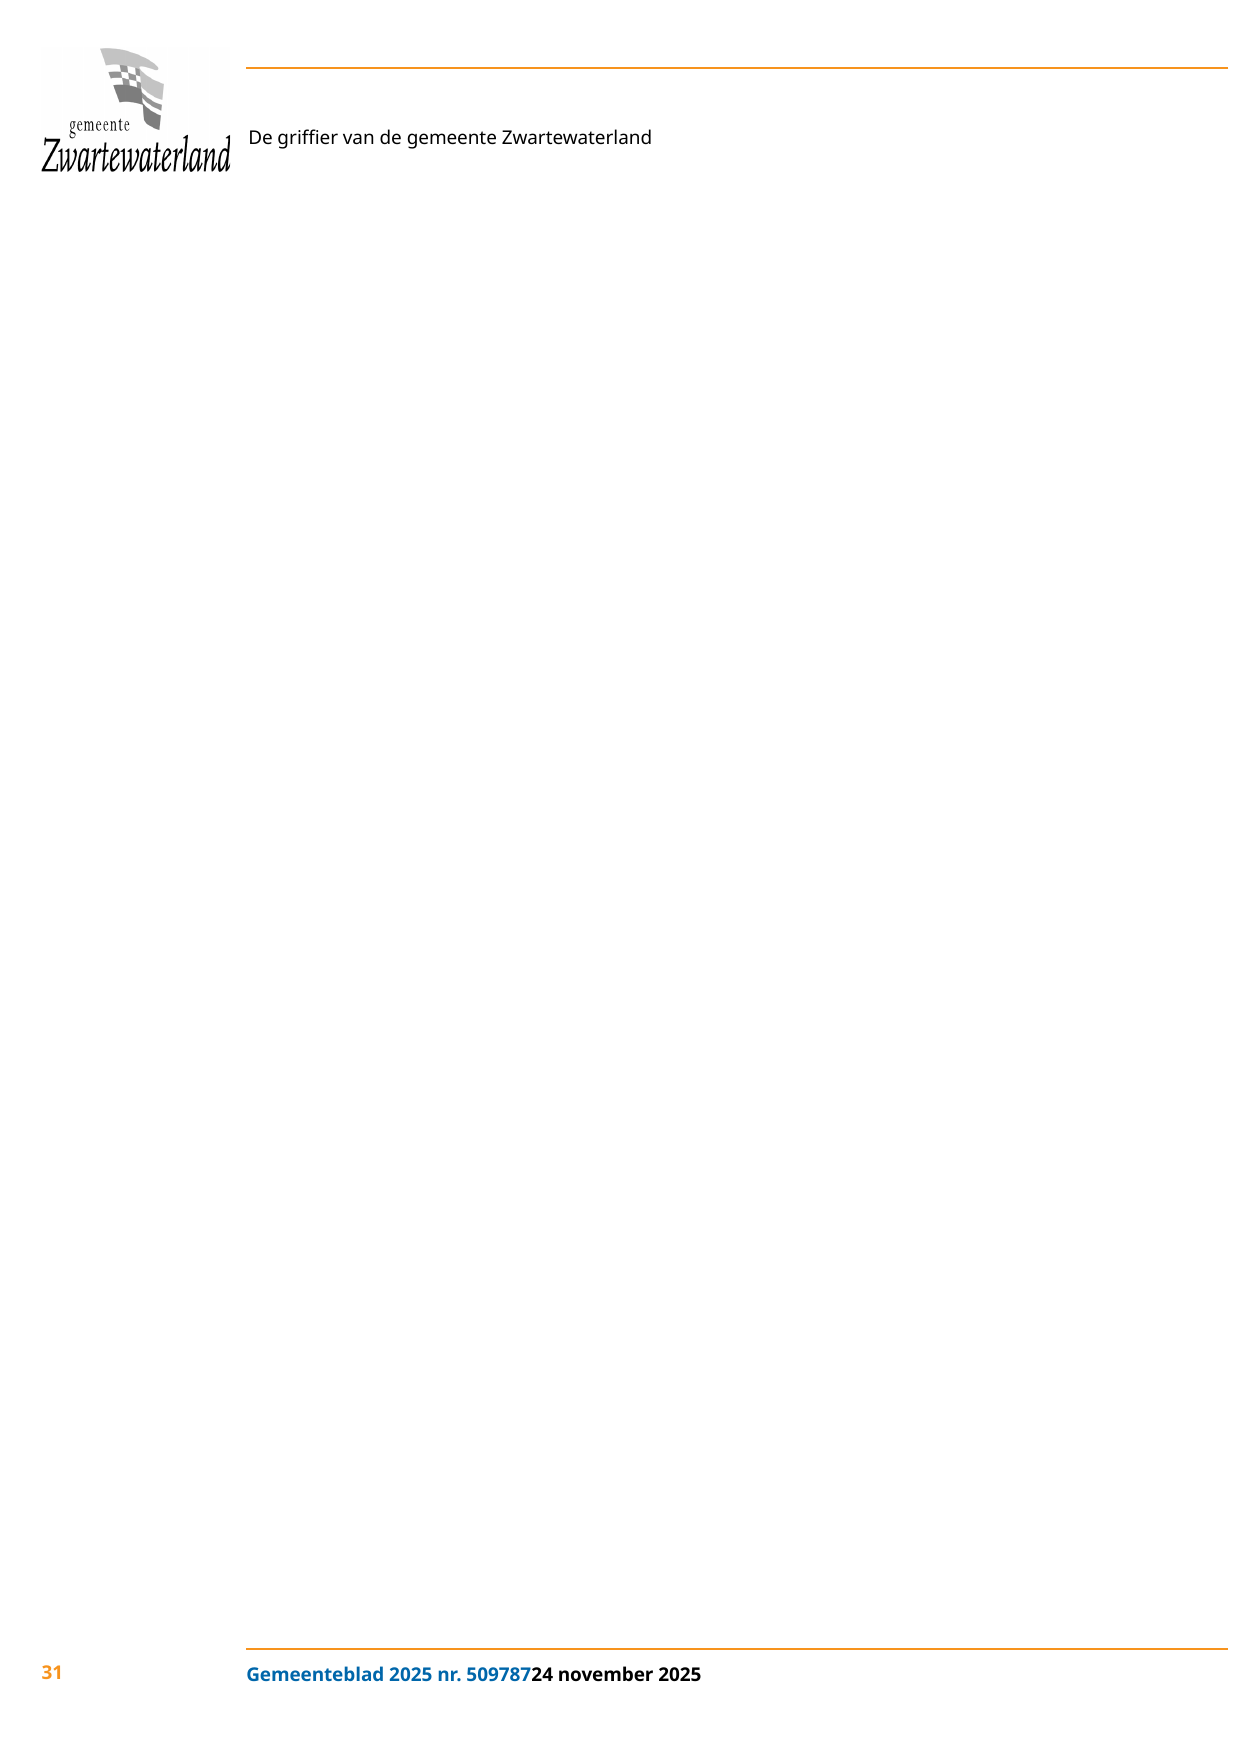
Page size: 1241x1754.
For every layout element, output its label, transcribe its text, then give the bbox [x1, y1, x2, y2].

text De griffier van de gemeente Zwartewaterland [248, 124, 1152, 150]
picture [41, 47, 231, 172]
